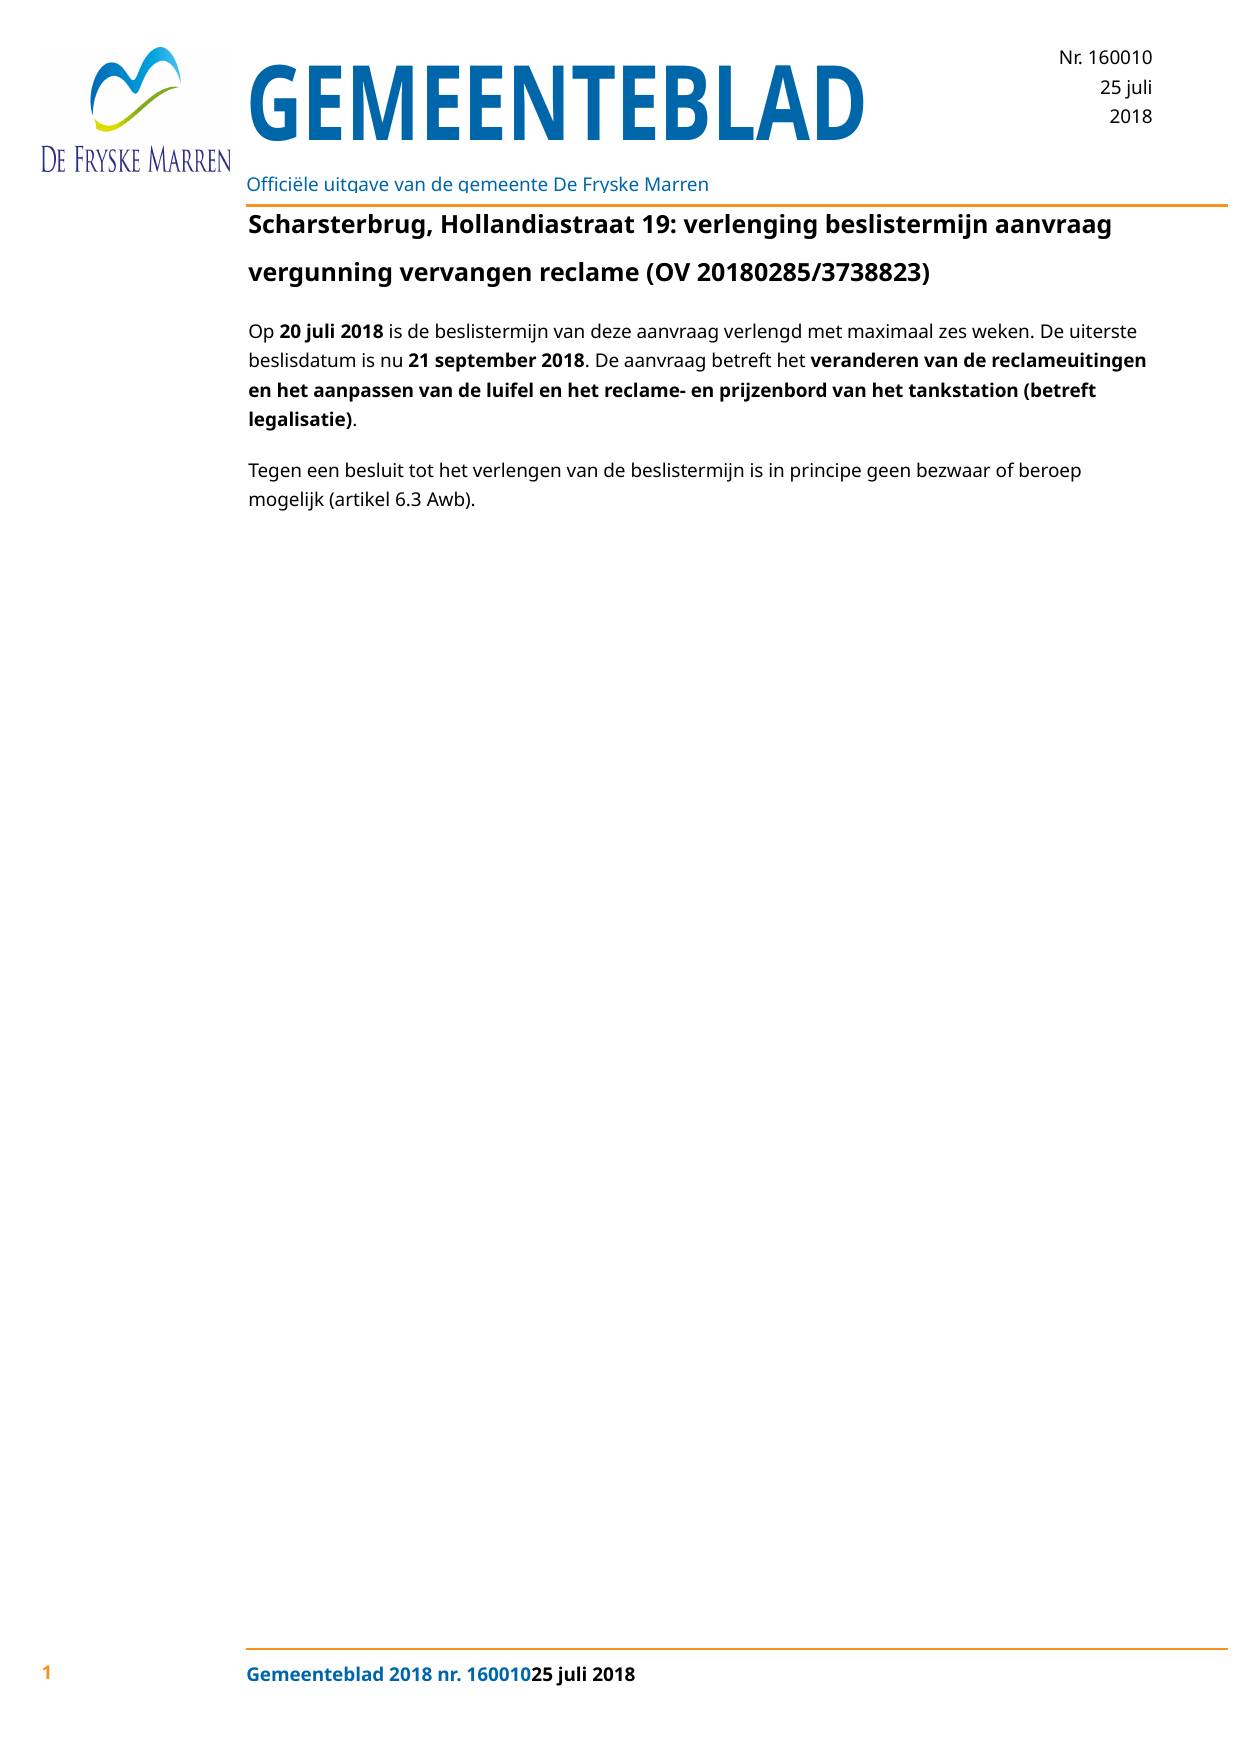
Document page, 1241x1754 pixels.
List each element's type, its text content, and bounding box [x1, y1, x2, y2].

text Tegen een besluit tot het verlengen van de beslistermijn is in principe geen bezwaar of beroep mogelijk (artikel 6.3 Awb). [248, 457, 1152, 512]
text Scharsterbrug, Hollandiastraat 19: verlenging beslistermijn aanvraag vergunning vervangen reclame (OV 20180285/3738823) [248, 207, 1152, 288]
picture [41, 47, 231, 172]
text Op 20 juli 2018 is de beslistermijn van deze aanvraag verlengd met maximaal zes weken. De uiterste beslisdatum is nu 21 september 2018. De aanvraag betreft het veranderen van de reclameuitingen en het aanpassen van de luifel en het reclame- en prijzenbord van het tankstation (betreft legalisatie). [248, 318, 1152, 432]
